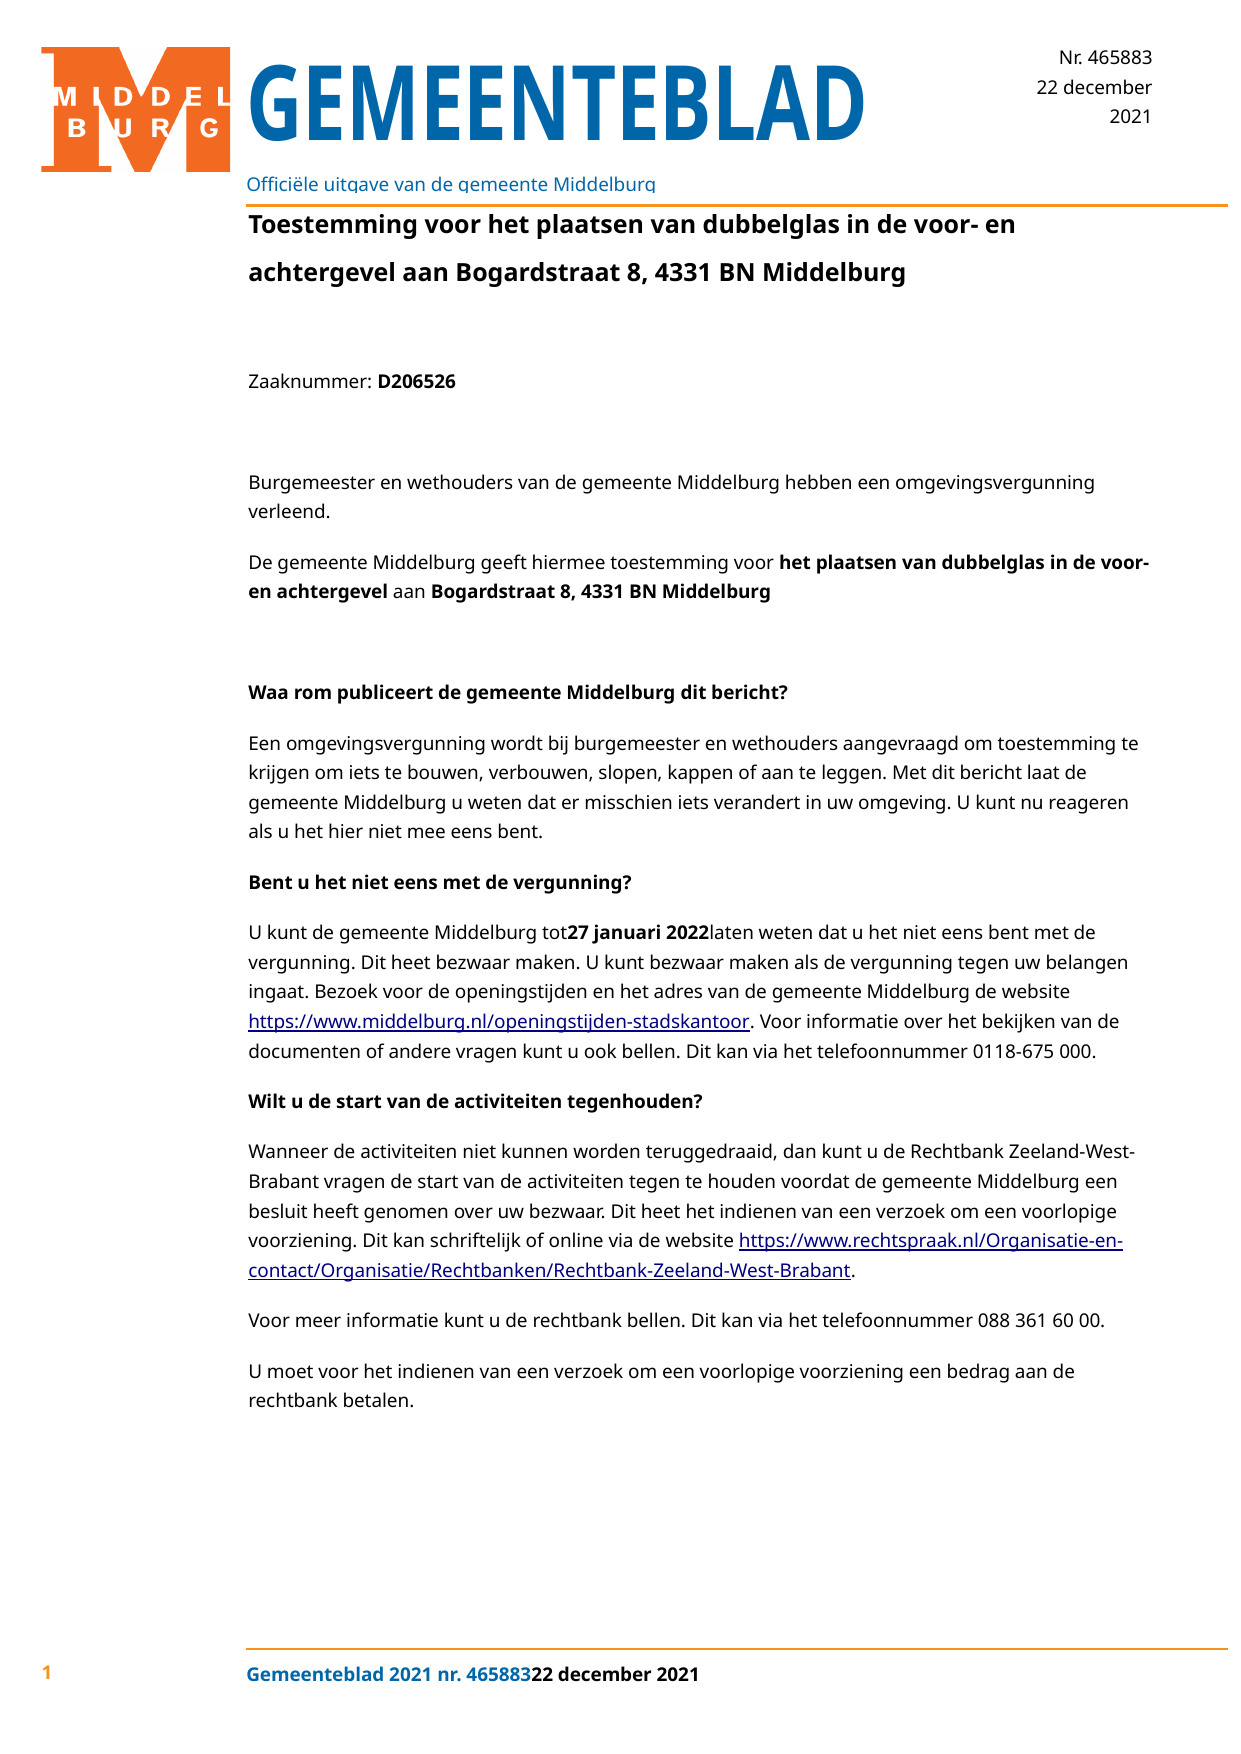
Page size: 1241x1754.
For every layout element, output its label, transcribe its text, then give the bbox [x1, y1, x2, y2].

text Een omgevingsvergunning wordt bij burgemeester en wethouders aangevraagd om toestemming te krijgen om iets te bouwen, verbouwen, slopen, kappen of aan te leggen. Met dit bericht laat de gemeente Middelburg u weten dat er misschien iets verandert in uw omgeving. U kunt nu reageren als u het hier niet mee eens bent. [248, 730, 1152, 844]
text Wilt u de start van de activiteiten tegenhouden? [248, 1088, 1152, 1114]
text Burgemeester en wethouders van de gemeente Middelburg hebben een omgevingsvergunning verleend. [248, 469, 1152, 524]
text Toestemming voor het plaatsen van dubbelglas in de voor- en achtergevel aan Bogardstraat 8, 4331 BN Middelburg [248, 207, 1152, 288]
text Bent u het niet eens met de vergunning? [248, 869, 1152, 895]
text Voor meer informatie kunt u de rechtbank bellen. Dit kan via het telefoonnummer 088 361 60 00. [248, 1307, 1152, 1333]
text U moet voor het indienen van een verzoek om een voorlopige voorziening een bedrag aan de rechtbank betalen. [248, 1358, 1152, 1413]
text Zaaknummer: D206526 [248, 368, 1152, 394]
text U kunt de gemeente Middelburg tot27 januari 2022laten weten dat u het niet eens bent met de vergunning. Dit heet bezwaar maken. U kunt bezwaar maken als de vergunning tegen uw belangen ingaat. Bezoek voor de openingstijden en het adres van de gemeente Middelburg de website https://www.middelburg.nl/openingstijden-stadskantoor. Voor informatie over het bekijken van de documenten of andere vragen kunt u ook bellen. Dit kan via het telefoonnummer 0118-675 000. [248, 919, 1152, 1064]
text De gemeente Middelburg geeft hiermee toestemming voor het plaatsen van dubbelglas in de voor- en achtergevel aan Bogardstraat 8, 4331 BN Middelburg [248, 549, 1152, 604]
text Waa rom publiceert de gemeente Middelburg dit bericht? [248, 679, 1152, 705]
picture [41, 47, 231, 172]
text Wanneer de activiteiten niet kunnen worden teruggedraaid, dan kunt u de Rechtbank Zeeland-West-Brabant vragen de start van de activiteiten tegen te houden voordat de gemeente Middelburg een besluit heeft genomen over uw bezwaar. Dit heet het indienen van een verzoek om een voorlopige voorziening. Dit kan schriftelijk of online via de website https://www.rechtspraak.nl/Organisatie-en-contact/Organisatie/Rechtbanken/Rechtbank-Zeeland-West-Brabant. [248, 1139, 1152, 1283]
